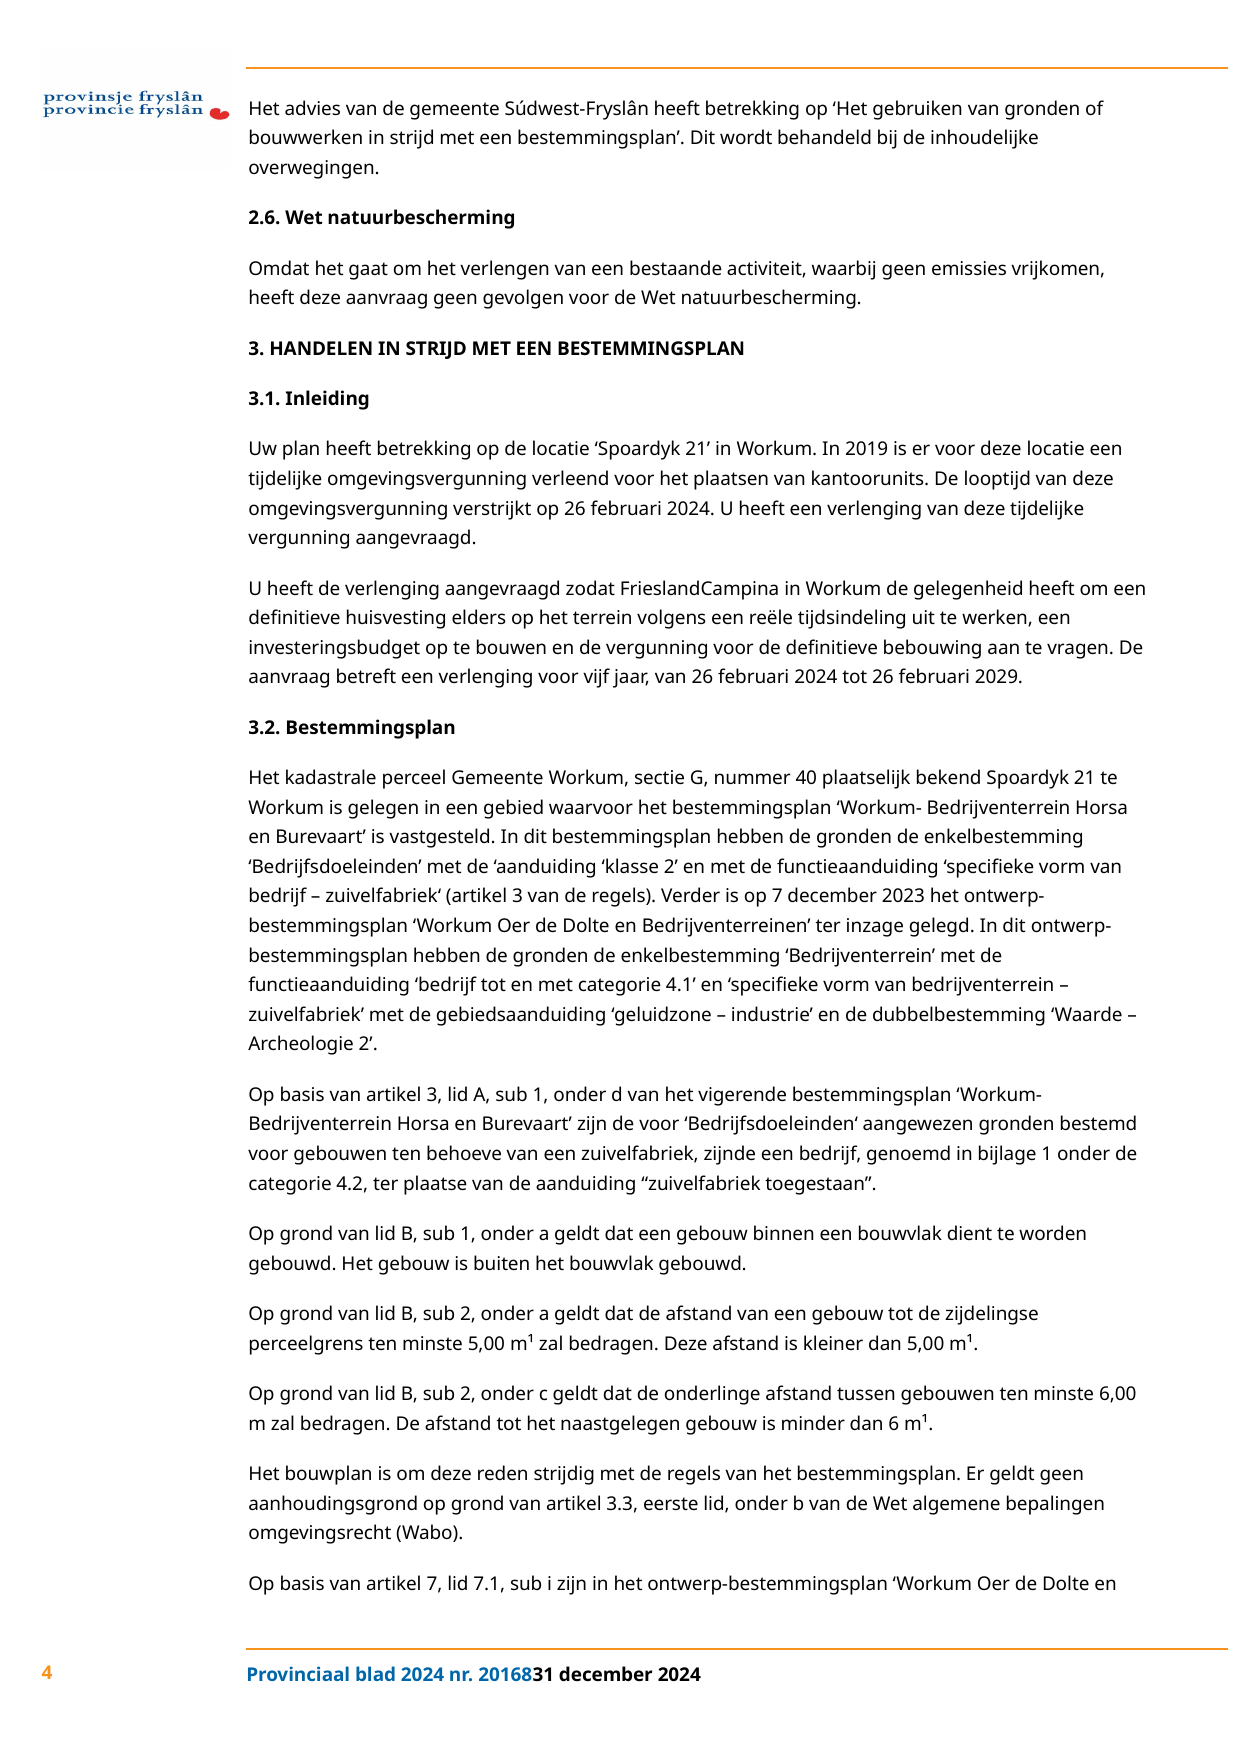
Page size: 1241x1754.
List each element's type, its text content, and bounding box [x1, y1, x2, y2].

text Op grond van lid B, sub 2, onder a geldt dat de afstand van een gebouw tot de zijdelingse perceelgrens ten minste 5,00 m¹ zal bedragen. Deze afstand is kleiner dan 5,00 m¹. [248, 1300, 1152, 1356]
text Op basis van artikel 7, lid 7.1, sub i zijn in het ontwerp-bestemmingsplan ‘Workum Oer de Dolte en [248, 1570, 1152, 1596]
picture [41, 47, 231, 172]
text Omdat het gaat om het verlengen van een bestaande activiteit, waarbij geen emissies vrijkomen, heeft deze aanvraag geen gevolgen voor de Wet natuurbescherming. [248, 255, 1152, 310]
text Het advies van de gemeente Súdwest-Fryslân heeft betrekking op ‘Het gebruiken van gronden of bouwwerken in strijd met een bestemmingsplan’. Dit wordt behandeld bij de inhoudelijke overwegingen. [248, 95, 1152, 180]
text 3.2. Bestemmingsplan [248, 714, 1152, 740]
text Het kadastrale perceel Gemeente Workum, sectie G, nummer 40 plaatselijk bekend Spoardyk 21 te Workum is gelegen in een gebied waarvoor het bestemmingsplan ‘Workum- Bedrijventerrein Horsa en Burevaart’ is vastgesteld. In dit bestemmingsplan hebben de gronden de enkelbestemming ‘Bedrijfsdoeleinden’ met de ‘aanduiding ‘klasse 2’ en met de functieaanduiding ‘specifieke vorm van bedrijf – zuivelfabriek‘ (artikel 3 van de regels). Verder is op 7 december 2023 het ontwerp-bestemmingsplan ‘Workum Oer de Dolte en Bedrijventerreinen’ ter inzage gelegd. In dit ontwerp-bestemmingsplan hebben de gronden de enkelbestemming ‘Bedrijventerrein’ met de functieaanduiding ‘bedrijf tot en met categorie 4.1’ en ‘specifieke vorm van bedrijventerrein – zuivelfabriek’ met de gebiedsaanduiding ‘geluidzone – industrie’ en de dubbelbestemming ‘Waarde – Archeologie 2’. [248, 764, 1152, 1056]
text Het bouwplan is om deze reden strijdig met de regels van het bestemmingsplan. Er geldt geen aanhoudingsgrond op grond van artikel 3.3, eerste lid, onder b van de Wet algemene bepalingen omgevingsrecht (Wabo). [248, 1460, 1152, 1545]
text Uw plan heeft betrekking op de locatie ‘Spoardyk 21’ in Workum. In 2019 is er voor deze locatie een tijdelijke omgevingsvergunning verleend voor het plaatsen van kantoorunits. De looptijd van deze omgevingsvergunning verstrijkt op 26 februari 2024. U heeft een verlenging van deze tijdelijke vergunning aangevraagd. [248, 436, 1152, 550]
text 3.1. Inleiding [248, 385, 1152, 411]
text Op basis van artikel 3, lid A, sub 1, onder d van het vigerende bestemmingsplan ‘Workum- Bedrijventerrein Horsa en Burevaart’ zijn de voor ‘Bedrijfsdoeleinden‘ aangewezen gronden bestemd voor gebouwen ten behoeve van een zuivelfabriek, zijnde een bedrijf, genoemd in bijlage 1 onder de categorie 4.2, ter plaatse van de aanduiding “zuivelfabriek toegestaan”. [248, 1081, 1152, 1196]
text Op grond van lid B, sub 1, onder a geldt dat een gebouw binnen een bouwvlak dient te worden gebouwd. Het gebouw is buiten het bouwvlak gebouwd. [248, 1220, 1152, 1276]
text 3. HANDELEN IN STRIJD MET EEN BESTEMMINGSPLAN [248, 335, 1152, 361]
text U heeft de verlenging aangevraagd zodat FrieslandCampina in Workum de gelegenheid heeft om een definitieve huisvesting elders op het terrein volgens een reële tijdsindeling uit te werken, een investeringsbudget op te bouwen en de vergunning voor de definitieve bebouwing aan te vragen. De aanvraag betreft een verlenging voor vijf jaar, van 26 februari 2024 tot 26 februari 2029. [248, 575, 1152, 689]
text 2.6. Wet natuurbescherming [248, 204, 1152, 230]
text Op grond van lid B, sub 2, onder c geldt dat de onderlinge afstand tussen gebouwen ten minste 6,00 m zal bedragen. De afstand tot het naastgelegen gebouw is minder dan 6 m¹. [248, 1380, 1152, 1436]
